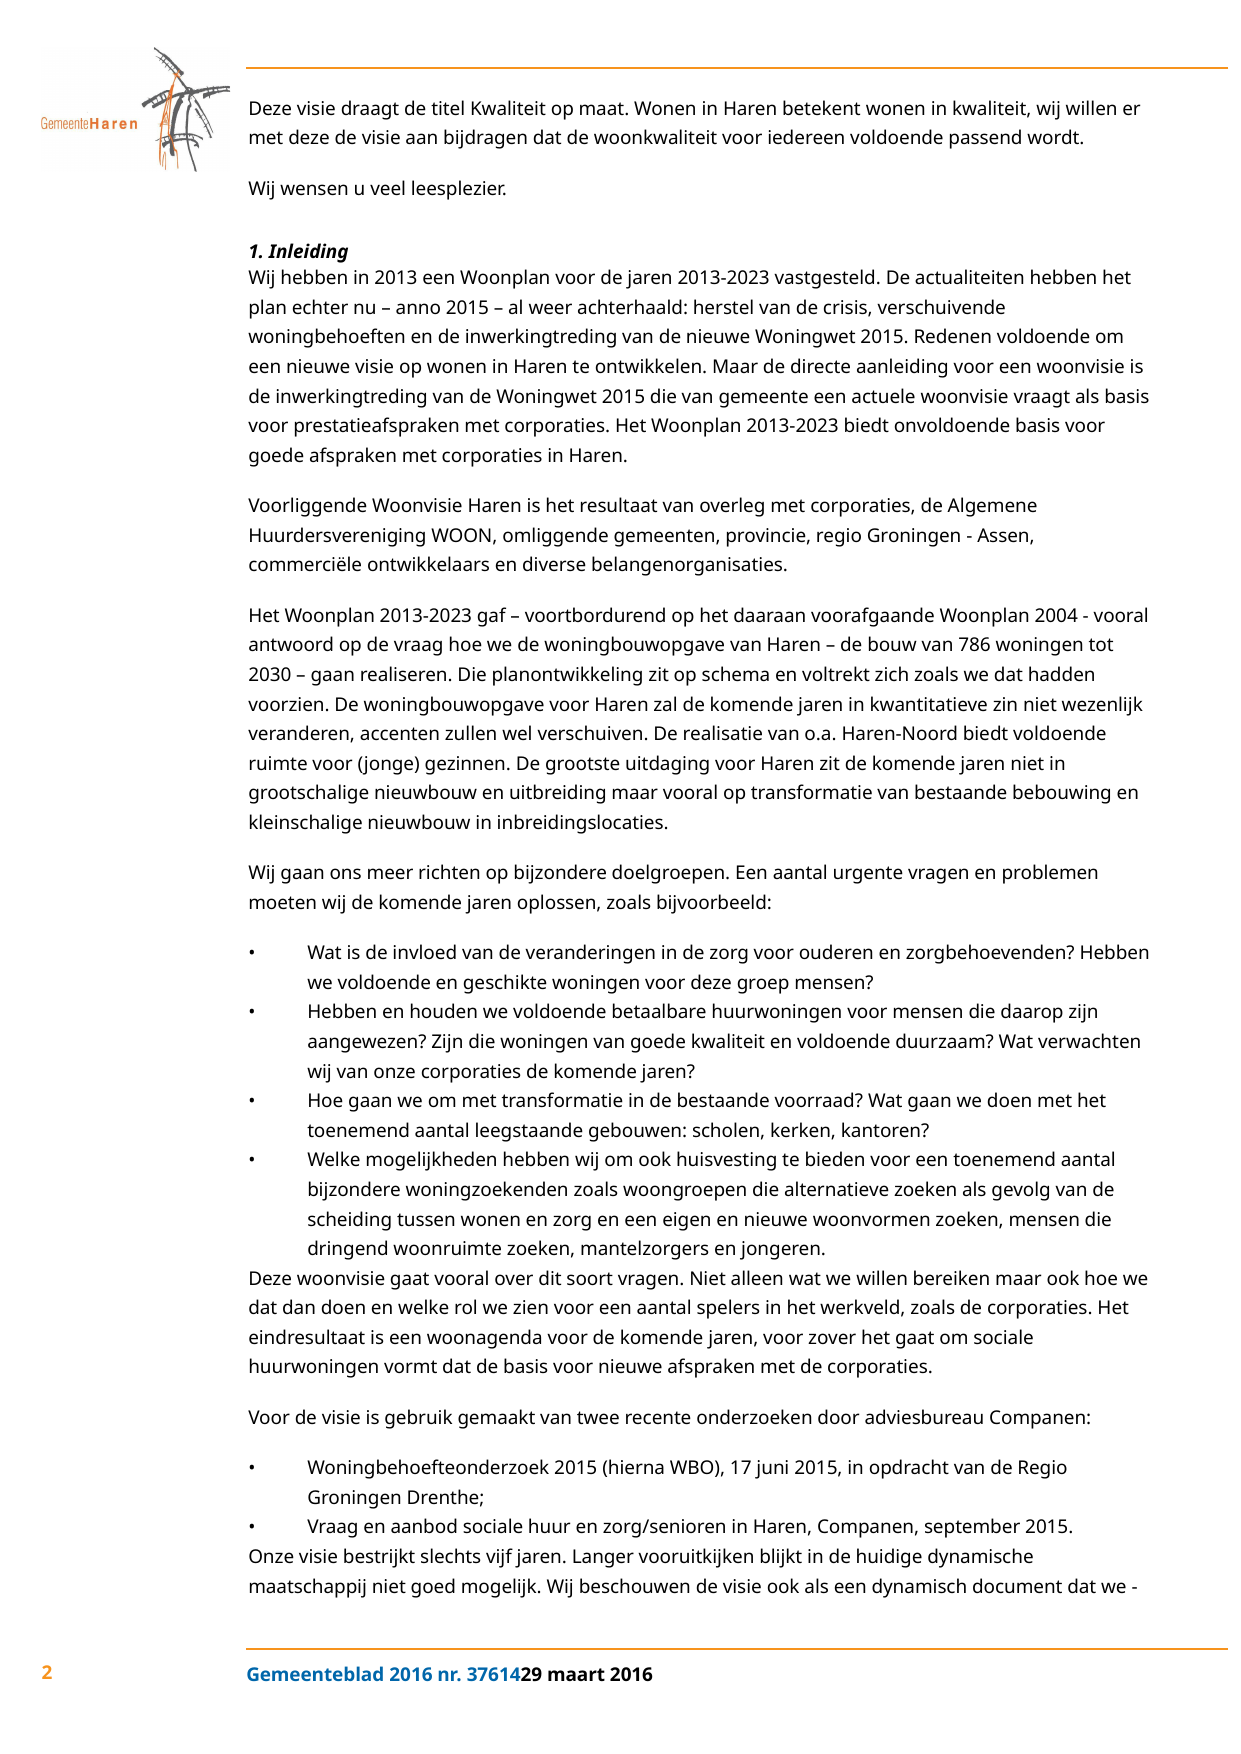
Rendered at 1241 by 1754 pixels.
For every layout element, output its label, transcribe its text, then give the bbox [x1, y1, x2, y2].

list Vraag en aanbod sociale huur en zorg/senioren in Haren, Companen, september 2015. [248, 1514, 1152, 1539]
text Wij gaan ons meer richten op bijzondere doelgroepen. Een aantal urgente vragen en problemen moeten wij de komende jaren oplossen, zoals bijvoorbeeld: [248, 859, 1152, 915]
list Hoe gaan we om met transformatie in de bestaande voorraad? Wat gaan we doen met het toenemend aantal leegstaande gebouwen: scholen, kerken, kantoren? [248, 1087, 1152, 1143]
list Wat is de invloed van de veranderingen in de zorg voor ouderen en zorgbehoevenden? Hebben we voldoende en geschikte woningen voor deze groep mensen? [248, 939, 1152, 995]
text Deze woonvisie gaat vooral over dit soort vragen. Niet alleen wat we willen bereiken maar ook hoe we dat dan doen en welke rol we zien voor een aantal spelers in het werkveld, zoals de corporaties. Het eindresultaat is een woonagenda voor de komende jaren, voor zover het gaat om sociale huurwoningen vormt dat de basis voor nieuwe afspraken met de corporaties. [248, 1265, 1152, 1379]
text Wij hebben in 2013 een Woonplan voor de jaren 2013-2023 vastgesteld. De actualiteiten hebben het plan echter nu – anno 2015 – al weer achterhaald: herstel van de crisis, verschuivende woningbehoeften en de inwerkingtreding van de nieuwe Woningwet 2015. Redenen voldoende om een nieuwe visie op wonen in Haren te ontwikkelen. Maar de directe aanleiding voor een woonvisie is de inwerkingtreding van de Woningwet 2015 die van gemeente een actuele woonvisie vraagt als basis voor prestatieafspraken met corporaties. Het Woonplan 2013-2023 biedt onvoldoende basis voor goede afspraken met corporaties in Haren. [248, 264, 1152, 468]
text Voorliggende Woonvisie Haren is het resultaat van overleg met corporaties, de Algemene Huurdersvereniging WOON, omliggende gemeenten, provincie, regio Groningen - Assen, commerciële ontwikkelaars en diverse belangenorganisaties. [248, 492, 1152, 577]
text Wij wensen u veel leesplezier. [248, 175, 1152, 201]
list Woningbehoefteonderzoek 2015 (hierna WBO), 17 juni 2015, in opdracht van de Regio Groningen Drenthe; [248, 1454, 1152, 1510]
text Voor de visie is gebruik gemaakt van twee recente onderzoeken door adviesbureau Companen: [248, 1404, 1152, 1430]
text Deze visie draagt de titel Kwaliteit op maat. Wonen in Haren betekent wonen in kwaliteit, wij willen er met deze de visie aan bijdragen dat de woonkwaliteit voor iedereen voldoende passend wordt. [248, 95, 1152, 150]
list Welke mogelijkheden hebben wij om ook huisvesting te bieden voor een toenemend aantal bijzondere woningzoekenden zoals woongroepen die alternatieve zoeken als gevolg van de scheiding tussen wonen en zorg en een eigen en nieuwe woonvormen zoeken, mensen die dringend woonruimte zoeken, mantelzorgers en jongeren. [248, 1147, 1152, 1261]
text Onze visie bestrijkt slechts vijf jaren. Langer vooruitkijken blijkt in de huidige dynamische maatschappij niet goed mogelijk. Wij beschouwen de visie ook als een dynamisch document dat we [248, 1543, 1152, 1598]
text Het Woonplan 2013-2023 gaf – voortbordurend op het daaraan voorafgaande Woonplan 2004 - vooral antwoord op de vraag hoe we de woningbouwopgave van Haren – de bouw van 786 woningen tot 2030 – gaan realiseren. Die planontwikkeling zit op schema en voltrekt zich zoals we dat hadden voorzien. De woningbouwopgave voor Haren zal de komende jaren in kwantitatieve zin niet wezenlijk veranderen, accenten zullen wel verschuiven. De realisatie van o.a. Haren-Noord biedt voldoende ruimte voor (jonge) gezinnen. De grootste uitdaging voor Haren zit de komende jaren niet in grootschalige nieuwbouw en uitbreiding maar vooral op transformatie van bestaande bebouwing en kleinschalige nieuwbouw in inbreidingslocaties. [248, 602, 1152, 835]
text 1. Inleiding [248, 239, 1152, 264]
picture [41, 47, 231, 172]
list Hebben en houden we voldoende betaalbare huurwoningen voor mensen die daarop zijn aangewezen? Zijn die woningen van goede kwaliteit en voldoende duurzaam? Wat verwachten wij van onze corporaties de komende jaren? [248, 999, 1152, 1083]
